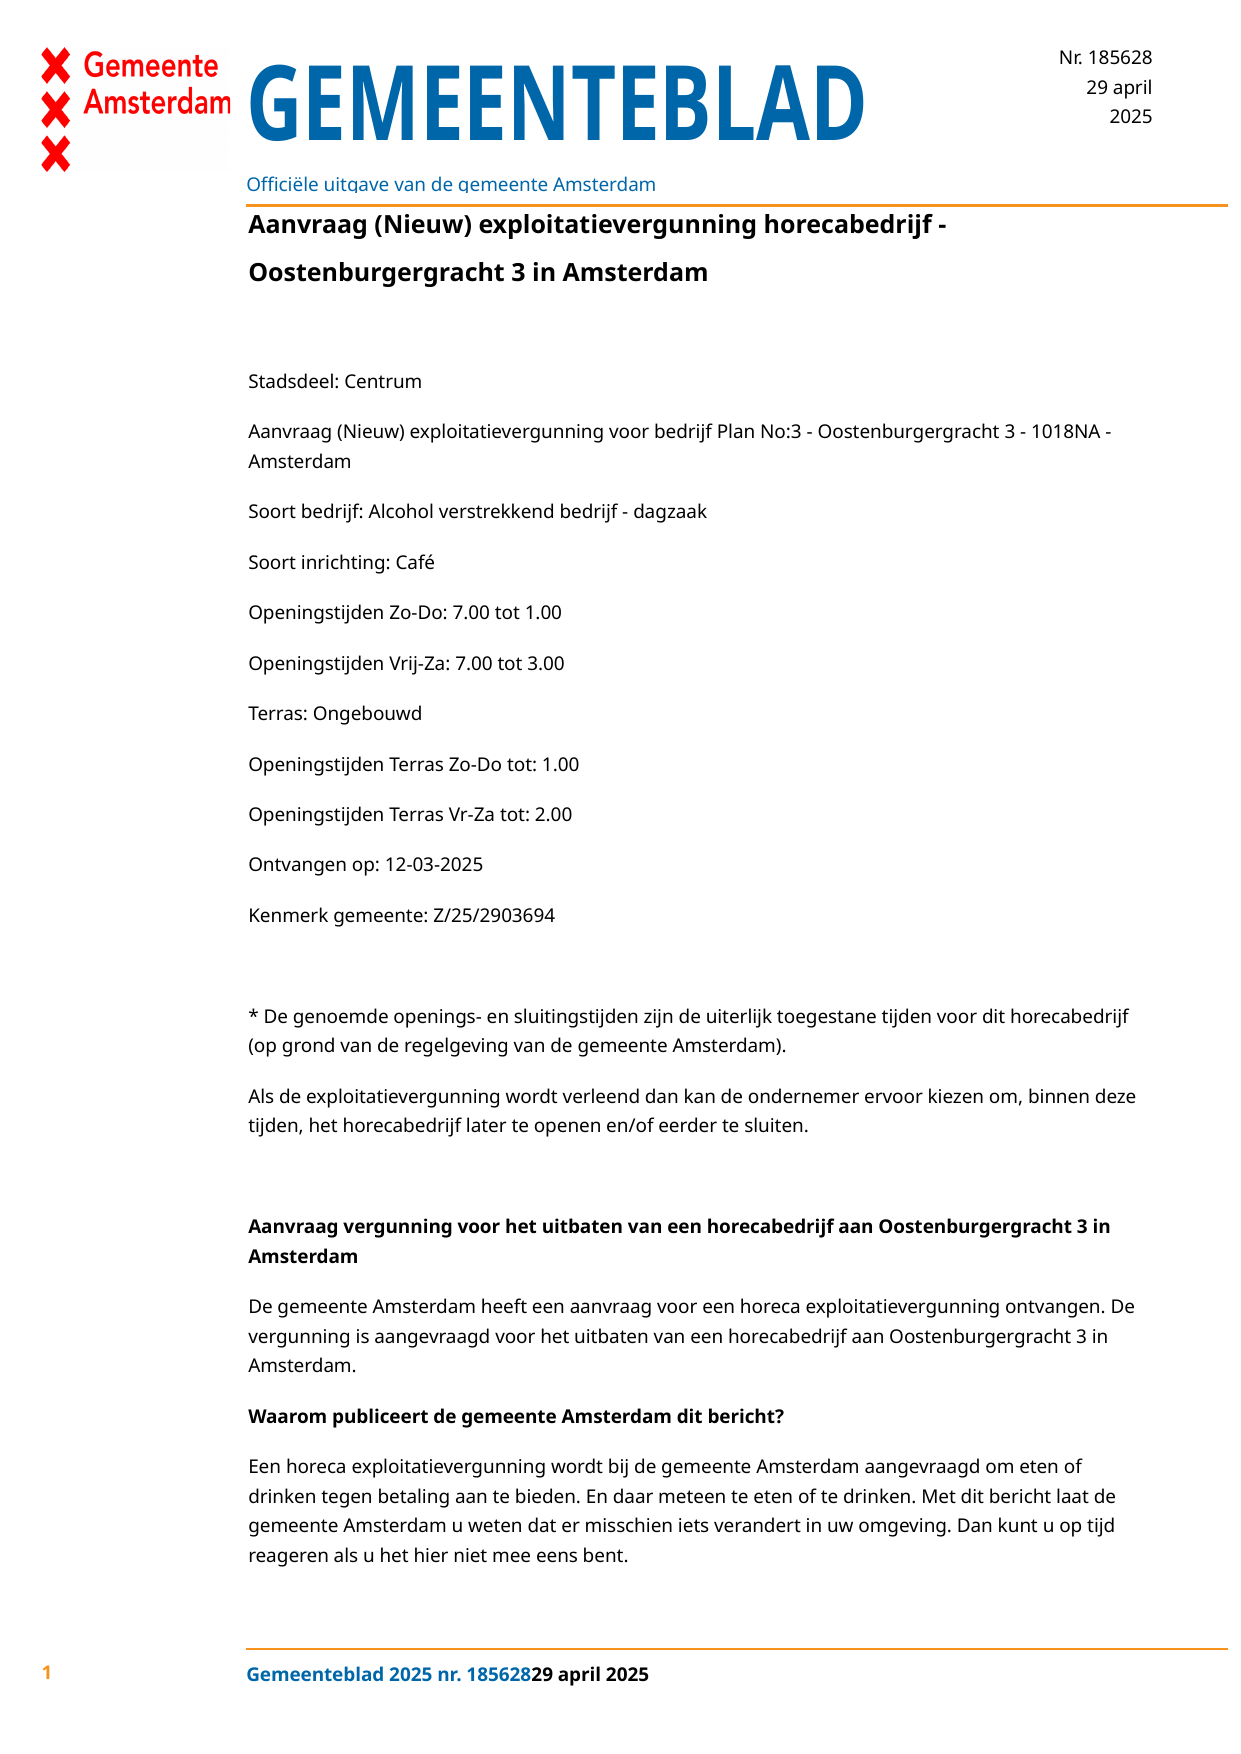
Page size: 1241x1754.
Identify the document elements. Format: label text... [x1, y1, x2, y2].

text Terras: Ongebouwd [248, 700, 1152, 726]
text De gemeente Amsterdam heeft een aanvraag voor een horeca exploitatievergunning ontvangen. De vergunning is aangevraagd voor het uitbaten van een horecabedrijf aan Oostenburgergracht 3 in Amsterdam. [248, 1293, 1152, 1378]
text Stadsdeel: Centrum [248, 368, 1152, 394]
text Een horeca exploitatievergunning wordt bij de gemeente Amsterdam aangevraagd om eten of drinken tegen betaling aan te bieden. En daar meteen te eten of te drinken. Met dit bericht laat de gemeente Amsterdam u weten dat er misschien iets verandert in uw omgeving. Dan kunt u op tijd reageren als u het hier niet mee eens bent. [248, 1453, 1152, 1568]
text Ontvangen op: 12-03-2025 [248, 852, 1152, 877]
text Als de exploitatievergunning wordt verleend dan kan de ondernemer ervoor kiezen om, binnen deze tijden, het horecabedrijf later te openen en/of eerder te sluiten. [248, 1083, 1152, 1138]
text Openingstijden Vrij-Za: 7.00 tot 3.00 [248, 650, 1152, 676]
text Aanvraag vergunning voor het uitbaten van een horecabedrijf aan Oostenburgergracht 3 in Amsterdam [248, 1213, 1152, 1269]
text Soort bedrijf: Alcohol verstrekkend bedrijf - dagzaak [248, 499, 1152, 524]
text Openingstijden Zo-Do: 7.00 tot 1.00 [248, 599, 1152, 625]
text Aanvraag (Nieuw) exploitatievergunning horecabedrijf - Oostenburgergracht 3 in Amsterdam [248, 207, 1152, 288]
text Soort inrichting: Café [248, 549, 1152, 575]
text Waarom publiceert de gemeente Amsterdam dit bericht? [248, 1403, 1152, 1429]
text * De genoemde openings- en sluitingstijden zijn de uiterlijk toegestane tijden voor dit horecabedrijf (op grond van de regelgeving van de gemeente Amsterdam). [248, 1003, 1152, 1058]
text Kenmerk gemeente: Z/25/2903694 [248, 902, 1152, 928]
text Openingstijden Terras Vr-Za tot: 2.00 [248, 801, 1152, 827]
text Aanvraag (Nieuw) exploitatievergunning voor bedrijf Plan No:3 - Oostenburgergracht 3 - 1018NA - Amsterdam [248, 419, 1152, 474]
text Openingstijden Terras Zo-Do tot: 1.00 [248, 751, 1152, 777]
picture [41, 47, 231, 172]
